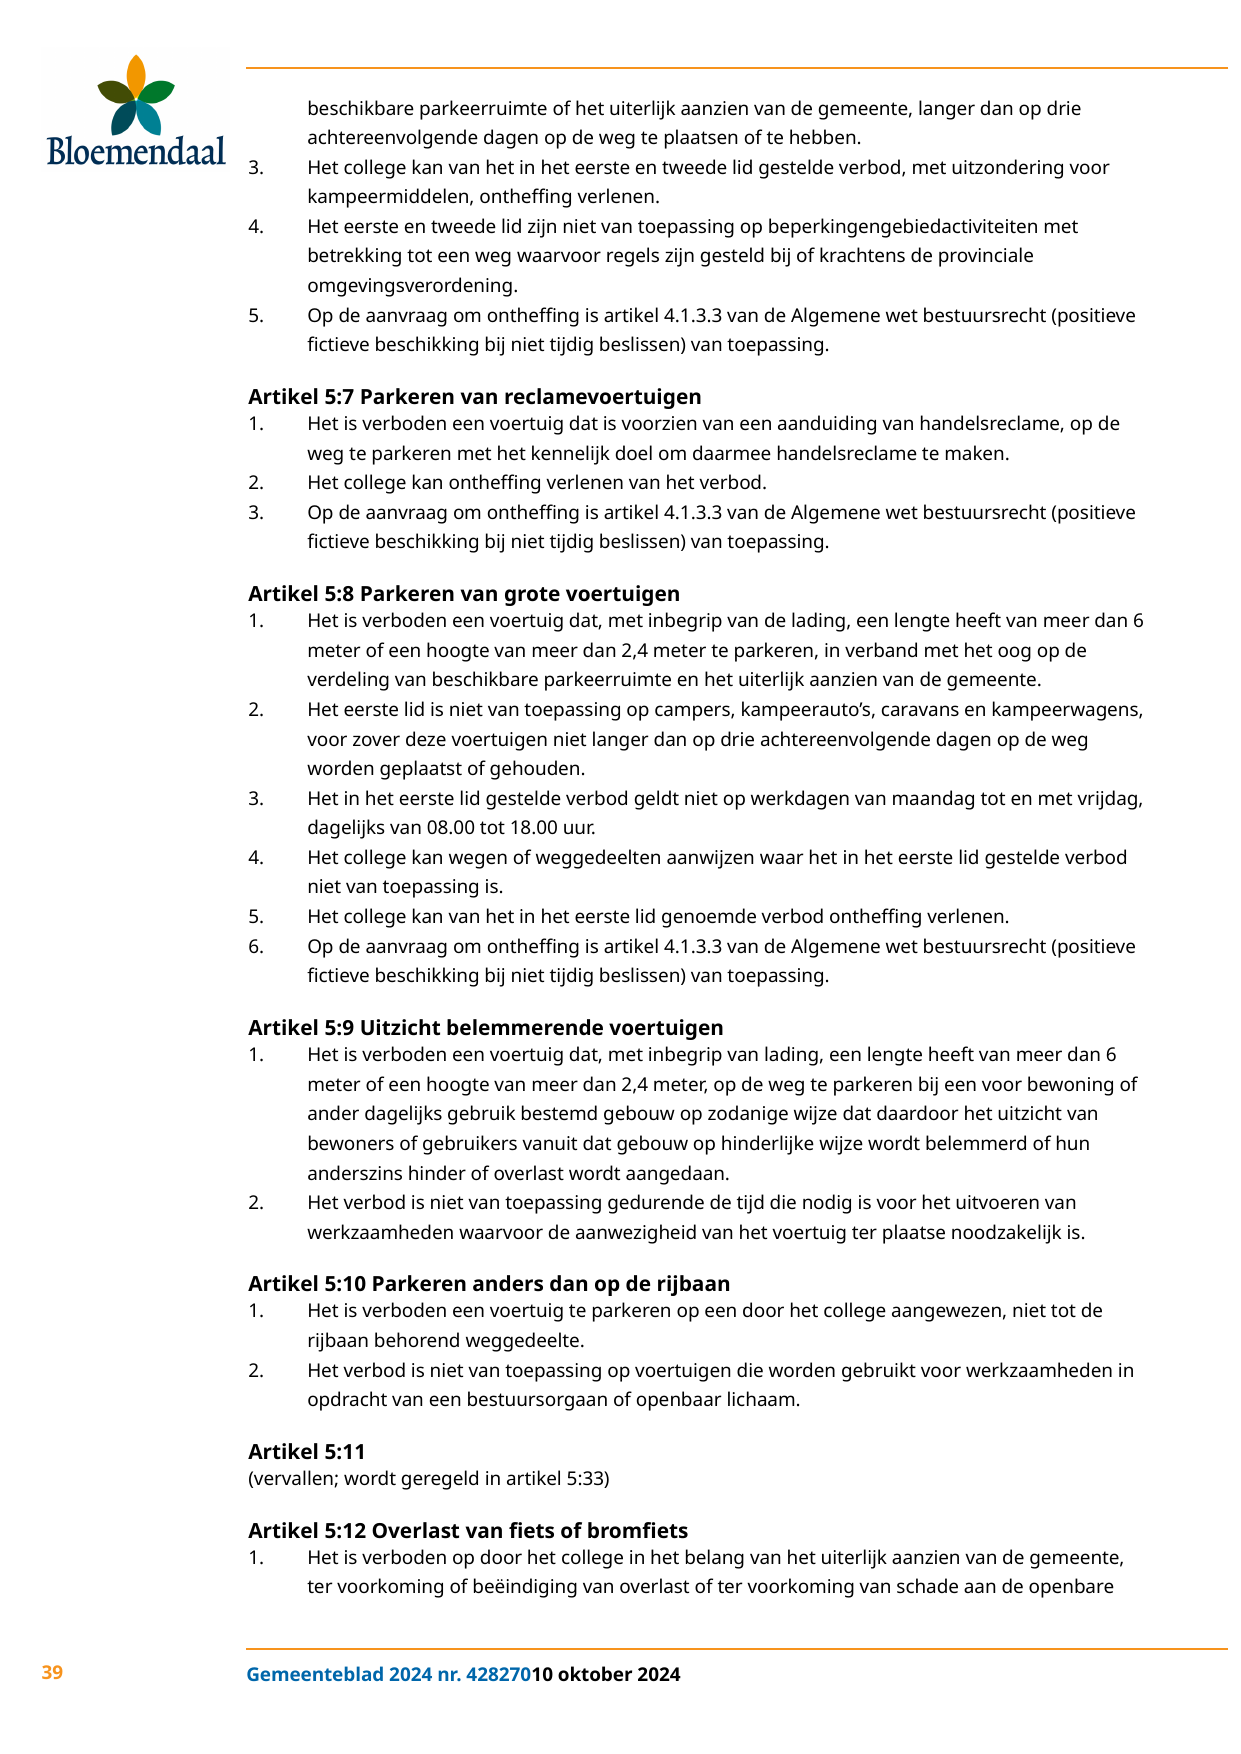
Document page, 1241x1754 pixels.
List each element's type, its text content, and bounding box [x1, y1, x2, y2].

list Het is verboden een voertuig te parkeren op een door het college aangewezen, niet tot de rijbaan behorend weggedeelte. [248, 1298, 1152, 1353]
text Artikel 5:8 Parkeren van grote voertuigen [248, 579, 1152, 607]
list Op de aanvraag om ontheffing is artikel 4.1.3.3 van de Algemene wet bestuursrecht (positieve fictieve beschikking bij niet tijdig beslissen) van toepassing. [248, 499, 1152, 554]
list Het eerste lid is niet van toepassing op campers, kampeerauto’s, caravans en kampeerwagens, voor zover deze voertuigen niet langer dan op drie achtereenvolgende dagen op de weg worden geplaatst of gehouden. [248, 696, 1152, 781]
list Het in het eerste lid gestelde verbod geldt niet op werkdagen van maandag tot en met vrijdag, dagelijks van 08.00 tot 18.00 uur. [248, 785, 1152, 840]
text Artikel 5:9 Uitzicht belemmerende voertuigen [248, 1013, 1152, 1041]
list Op de aanvraag om ontheffing is artikel 4.1.3.3 van de Algemene wet bestuursrecht (positieve fictieve beschikking bij niet tijdig beslissen) van toepassing. [248, 933, 1152, 988]
list Het eerste en tweede lid zijn niet van toepassing op beperkingengebiedactiviteiten met betrekking tot een weg waarvoor regels zijn gesteld bij of krachtens de provinciale omgevingsverordening. [248, 213, 1152, 298]
list Het college kan ontheffing verlenen van het verbod. [248, 469, 1152, 495]
list Het college kan van het in het eerste en tweede lid gestelde verbod, met uitzondering voor kampeermiddelen, ontheffing verlenen. [248, 154, 1152, 209]
text Artikel 5:11 [248, 1437, 1152, 1465]
text (vervallen; wordt geregeld in artikel 5:33) [248, 1465, 1152, 1491]
list Het is verboden een voertuig dat, met inbegrip van lading, een lengte heeft van meer dan 6 meter of een hoogte van meer dan 2,4 meter, op de weg te parkeren bij een voor bewoning of ander dagelijks gebruik bestemd gebouw op zodanige wijze dat daardoor het uitzicht van bewoners of gebruikers vanuit dat gebouw op hinderlijke wijze wordt belemmerd of hun anderszins hinder of overlast wordt aangedaan. [248, 1041, 1152, 1185]
text Artikel 5:7 Parkeren van reclamevoertuigen [248, 382, 1152, 410]
list Het verbod is niet van toepassing op voertuigen die worden gebruikt voor werkzaamheden in opdracht van een bestuursorgaan of openbaar lichaam. [248, 1357, 1152, 1412]
text Artikel 5:10 Parkeren anders dan op de rijbaan [248, 1269, 1152, 1298]
list beschikbare parkeerruimte of het uiterlijk aanzien van de gemeente, langer dan op drie achtereenvolgende dagen op de weg te plaatsen of te hebben. [248, 95, 1152, 150]
picture [41, 47, 231, 172]
list Het verbod is niet van toepassing gedurende de tijd die nodig is voor het uitvoeren van werkzaamheden waarvoor de aanwezigheid van het voertuig ter plaatse noodzakelijk is. [248, 1189, 1152, 1244]
list Het is verboden een voertuig dat, met inbegrip van de lading, een lengte heeft van meer dan 6 meter of een hoogte van meer dan 2,4 meter te parkeren, in verband met het oog op de verdeling van beschikbare parkeerruimte en het uiterlijk aanzien van de gemeente. [248, 607, 1152, 692]
text Artikel 5:12 Overlast van fiets of bromfiets [248, 1516, 1152, 1544]
list Het is verboden een voertuig dat is voorzien van een aanduiding van handelsreclame, op de weg te parkeren met het kennelijk doel om daarmee handelsreclame te maken. [248, 410, 1152, 466]
list Op de aanvraag om ontheffing is artikel 4.1.3.3 van de Algemene wet bestuursrecht (positieve fictieve beschikking bij niet tijdig beslissen) van toepassing. [248, 302, 1152, 357]
list Het college kan van het in het eerste lid genoemde verbod ontheffing verlenen. [248, 903, 1152, 929]
list Het is verboden op door het college in het belang van het uiterlijk aanzien van de gemeente, ter voorkoming of beëindiging van overlast of ter voorkoming van schade aan de openbare [248, 1544, 1152, 1599]
list Het college kan wegen of weggedeelten aanwijzen waar het in het eerste lid gestelde verbod niet van toepassing is. [248, 844, 1152, 899]
